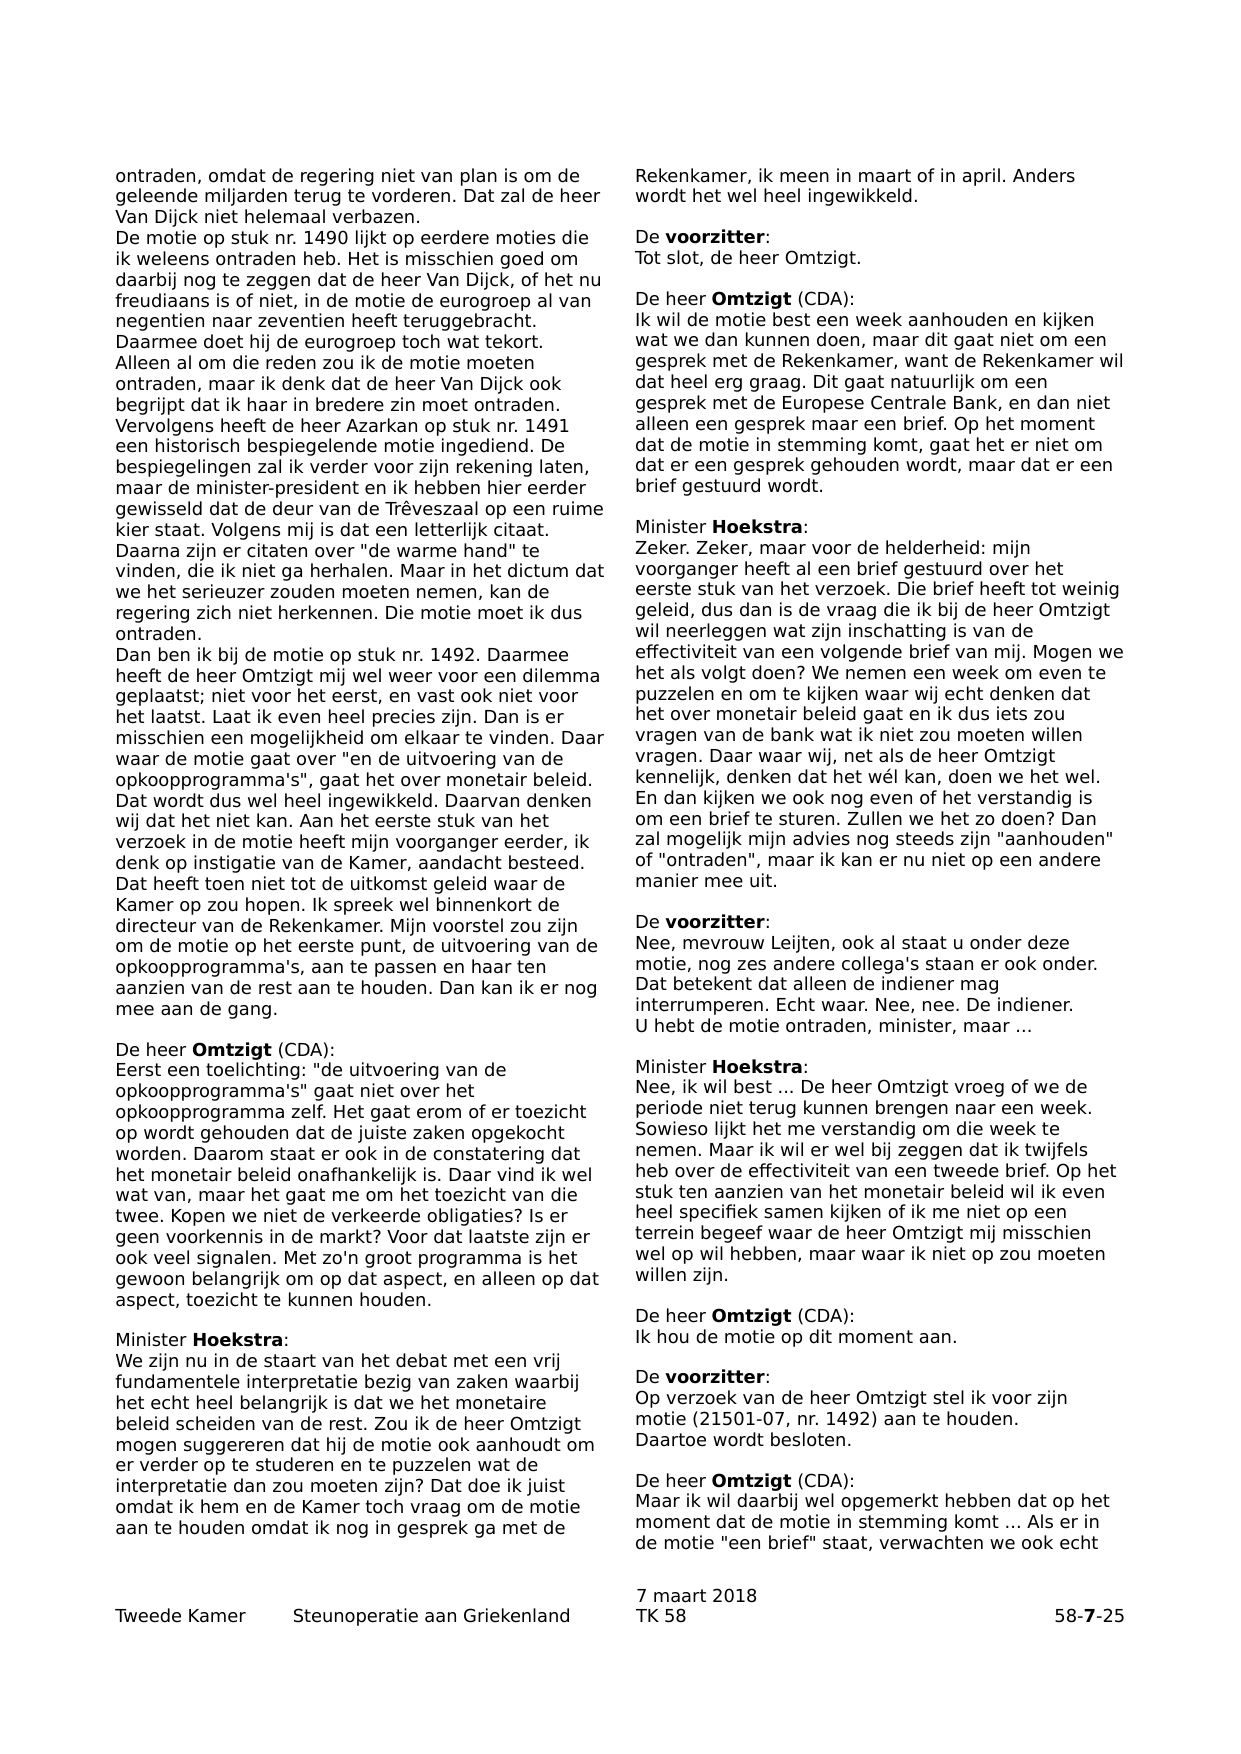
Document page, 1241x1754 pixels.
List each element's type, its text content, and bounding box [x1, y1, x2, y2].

text De heer Omtzigt (CDA): [635, 1470, 1125, 1491]
text De voorzitter: [635, 1367, 1125, 1388]
text Minister Hoekstra: [635, 1057, 1125, 1077]
text Nee, mevrouw Leijten, ook al staat u onder deze motie, nog zes andere collega's staan er ook onder. Dat betekent dat alleen de indiener mag interrumperen. Echt waar. Nee, nee. De indiener. [635, 932, 1125, 1016]
text Ik hou de motie op dit moment aan. [635, 1326, 1125, 1347]
text Vervolgens heeft de heer Azarkan op stuk nr. 1491 een historisch bespiegelende motie ingediend. De bespiegelingen zal ik verder voor zijn rekening laten, maar de minister-president en ik hebben hier eerder gewisseld dat de deur van de Trêveszaal op een ruime kier staat. Volgens mij is dat een letterlijk citaat. Daarna zijn er citaten over "de warme hand" te vinden, die ik niet ga herhalen. Maar in het dictum dat we het serieuzer zouden moeten nemen, kan de regering zich niet herkennen. Die motie moet ik dus ontraden. [115, 415, 605, 644]
text Maar ik wil daarbij wel opgemerkt hebben dat op het moment dat de motie in stemming komt ... Als er in de motie "een brief" staat, verwachten we ook echt [635, 1491, 1125, 1554]
text Eerst een toelichting: "de uitvoering van de opkoopprogramma's" gaat niet over het opkoopprogramma zelf. Het gaat erom of er toezicht op wordt gehouden dat de juiste zaken opgekocht worden. Daarom staat er ook in de constatering dat het monetair beleid onafhankelijk is. Daar vind ik wel wat van, maar het gaat me om het toezicht van die twee. Kopen we niet de verkeerde obligaties? Is er geen voorkennis in de markt? Voor dat laatste zijn er ook veel signalen. Met zo'n groot programma is het gewoon belangrijk om op dat aspect, en alleen op dat aspect, toezicht te kunnen houden. [115, 1060, 605, 1310]
text Zeker. Zeker, maar voor de helderheid: mijn voorganger heeft al een brief gestuurd over het eerste stuk van het verzoek. Die brief heeft tot weinig geleid, dus dan is de vraag die ik bij de heer Omtzigt wil neerleggen wat zijn inschatting is van de effectiviteit van een volgende brief van mij. Mogen we het als volgt doen? We nemen een week om even te puzzelen en om te kijken waar wij echt denken dat het over monetair beleid gaat en ik dus iets zou vragen van de bank wat ik niet zou moeten willen vragen. Daar waar wij, net als de heer Omtzigt kennelijk, denken dat het wél kan, doen we het wel. En dan kijken we ook nog even of het verstandig is om een brief te sturen. Zullen we het zo doen? Dan zal mogelijk mijn advies nog steeds zijn "aanhouden" of "ontraden", maar ik kan er nu niet op een andere manier mee uit. [635, 537, 1125, 892]
text U hebt de motie ontraden, minister, maar ... [635, 1016, 1125, 1037]
text De motie op stuk nr. 1490 lijkt op eerdere moties die ik weleens ontraden heb. Het is misschien goed om daarbij nog te zeggen dat de heer Van Dijck, of het nu freudiaans is of niet, in de motie de eurogroep al van negentien naar zeventien heeft teruggebracht. Daarmee doet hij de eurogroep toch wat tekort. Alleen al om die reden zou ik de motie moeten ontraden, maar ik denk dat de heer Van Dijck ook begrijpt dat ik haar in bredere zin moet ontraden. [115, 228, 605, 415]
text Tot slot, de heer Omtzigt. [635, 248, 1125, 268]
text Minister Hoekstra: [115, 1330, 605, 1351]
text Op verzoek van de heer Omtzigt stel ik voor zijn motie (21501-07, nr. 1492) aan te houden. [635, 1388, 1125, 1429]
text Nee, ik wil best ... De heer Omtzigt vroeg of we de periode niet terug kunnen brengen naar een week. Sowieso lijkt het me verstandig om die week te nemen. Maar ik wil er wel bij zeggen dat ik twijfels heb over de effectiviteit van een tweede brief. Op het stuk ten aanzien van het monetair beleid wil ik even heel specifiek samen kijken of ik me niet op een terrein begeef waar de heer Omtzigt mij misschien wel op wil hebben, maar waar ik niet op zou moeten willen zijn. [635, 1077, 1125, 1286]
text Minister Hoekstra: [635, 517, 1125, 537]
text De voorzitter: [635, 227, 1125, 248]
text De heer Omtzigt (CDA): [115, 1039, 605, 1060]
text Dan ben ik bij de motie op stuk nr. 1492. Daarmee heeft de heer Omtzigt mij wel weer voor een dilemma geplaatst; niet voor het eerst, en vast ook niet voor het laatst. Laat ik even heel precies zijn. Dan is er misschien een mogelijkheid om elkaar te vinden. Daar waar de motie gaat over "en de uitvoering van de opkoopprogramma's", gaat het over monetair beleid. Dat wordt dus wel heel ingewikkeld. Daarvan denken wij dat het niet kan. Aan het eerste stuk van het verzoek in de motie heeft mijn voorganger eerder, ik denk op instigatie van de Kamer, aandacht besteed. Dat heeft toen niet tot de uitkomst geleid waar de Kamer op zou hopen. Ik spreek wel binnenkort de directeur van de Rekenkamer. Mijn voorstel zou zijn om de motie op het eerste punt, de uitvoering van de opkoopprogramma's, aan te passen en haar ten aanzien van de rest aan te houden. Dan kan ik er nog mee aan de gang. [115, 644, 605, 1019]
text We zijn nu in de staart van het debat met een vrij fundamentele interpretatie bezig van zaken waarbij het echt heel belangrijk is dat we het monetaire beleid scheiden van de rest. Zou ik de heer Omtzigt mogen suggereren dat hij de motie ook aanhoudt om er verder op te studeren en te puzzelen wat de interpretatie dan zou moeten zijn? Dat doe ik juist omdat ik hem en de Kamer toch vraag om de motie aan te houden omdat ik nog in gesprek ga met de [115, 1351, 605, 1538]
text Daartoe wordt besloten. [635, 1429, 1125, 1450]
text De heer Omtzigt (CDA): [635, 1306, 1125, 1326]
text ontraden, omdat de regering niet van plan is om de geleende miljarden terug te vorderen. Dat zal de heer Van Dijck niet helemaal verbazen. [115, 165, 605, 228]
text De heer Omtzigt (CDA): [635, 288, 1125, 309]
text Ik wil de motie best een week aanhouden en kijken wat we dan kunnen doen, maar dit gaat niet om een gesprek met de Rekenkamer, want de Rekenkamer wil dat heel erg graag. Dit gaat natuurlijk om een gesprek met de Europese Centrale Bank, en dan niet alleen een gesprek maar een brief. Op het moment dat de motie in stemming komt, gaat het er niet om dat er een gesprek gehouden wordt, maar dat er een brief gestuurd wordt. [635, 309, 1125, 497]
text Rekenkamer, ik meen in maart of in april. Anders wordt het wel heel ingewikkeld. [635, 165, 1125, 207]
text De voorzitter: [635, 912, 1125, 932]
